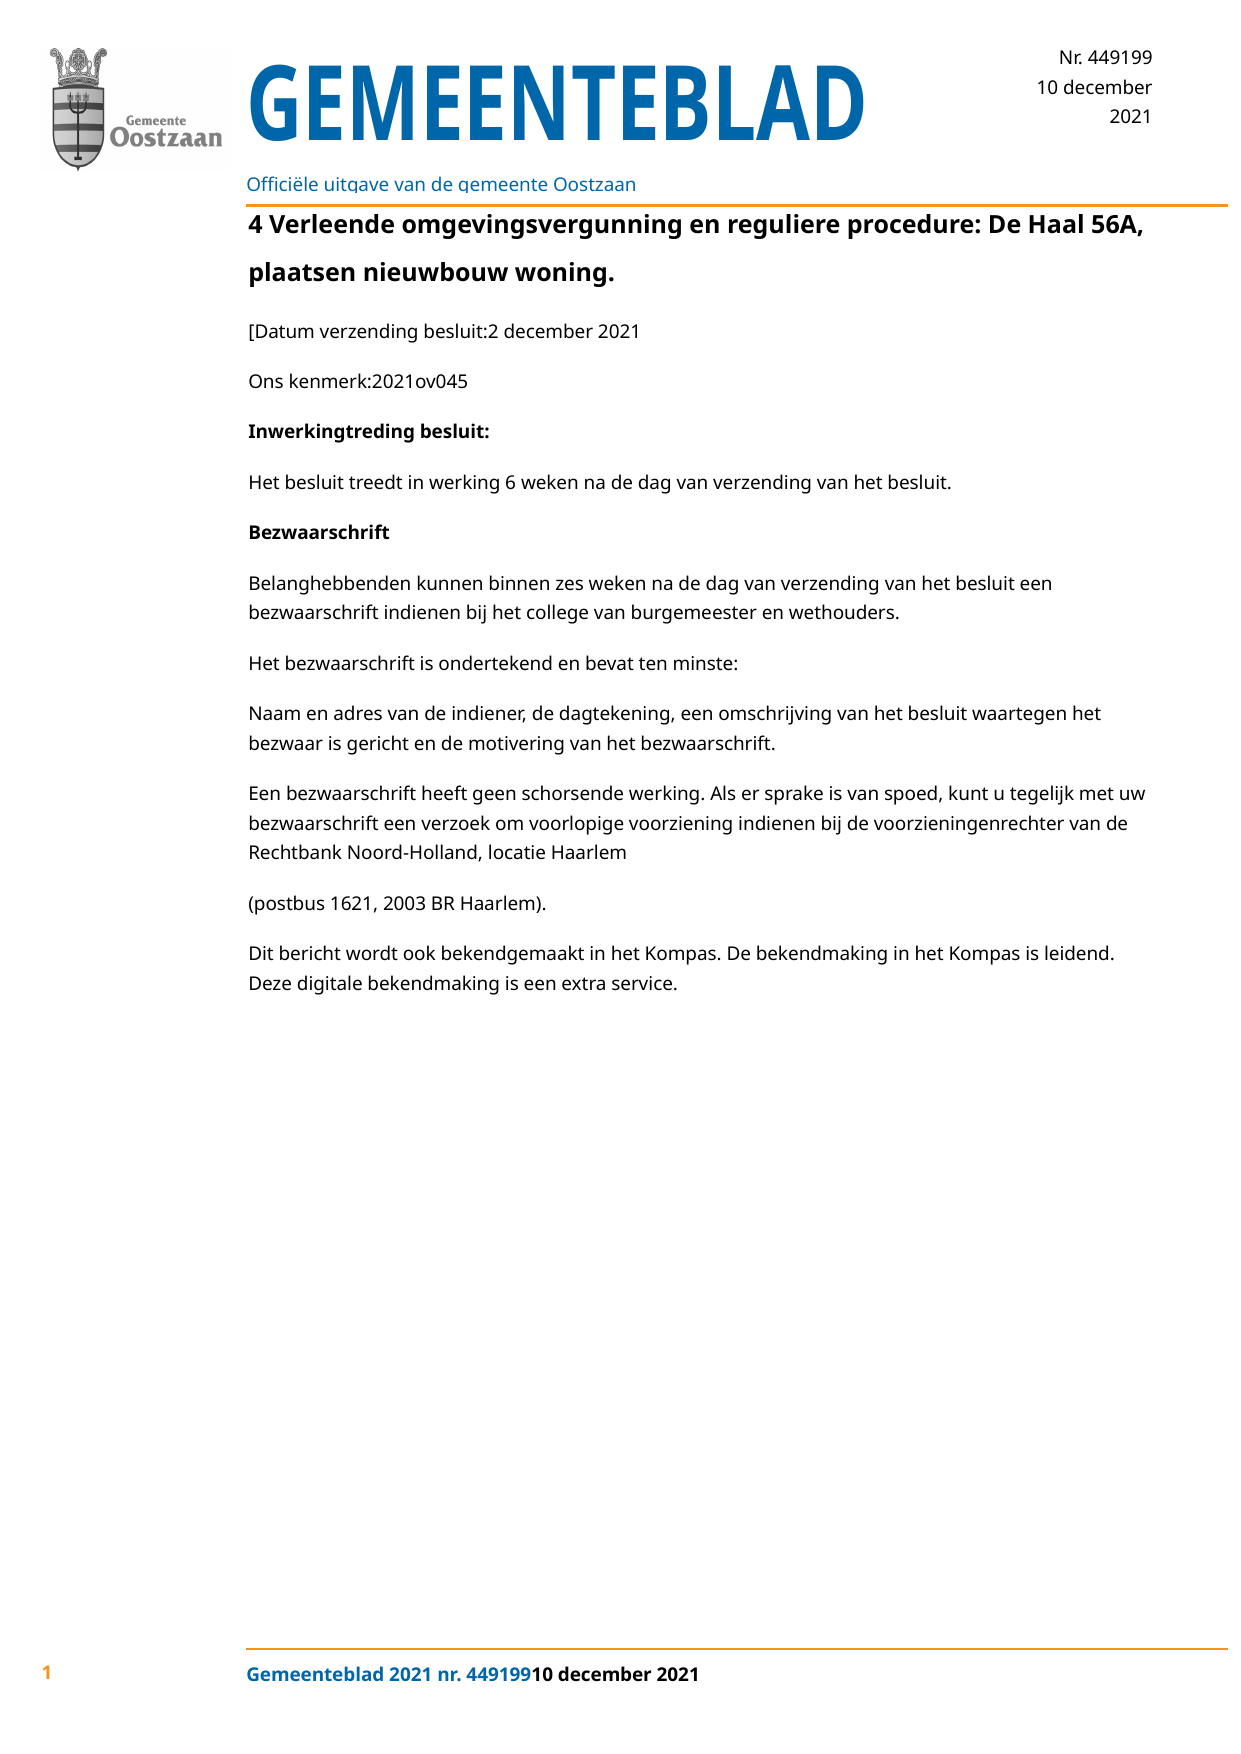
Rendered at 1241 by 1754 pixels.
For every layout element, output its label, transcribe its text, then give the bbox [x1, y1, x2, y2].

text 4 Verleende omgevingsvergunning en reguliere procedure: De Haal 56A, plaatsen nieuwbouw woning. [248, 207, 1152, 288]
text Bezwaarschrift [248, 519, 1152, 545]
text Belanghebbenden kunnen binnen zes weken na de dag van verzending van het besluit een bezwaarschrift indienen bij het college van burgemeester en wethouders. [248, 570, 1152, 625]
text Inwerkingtreding besluit: [248, 419, 1152, 444]
text Het bezwaarschrift is ondertekend en bevat ten minste: [248, 650, 1152, 676]
text Naam en adres van de indiener, de dagtekening, een omschrijving van het besluit waartegen het bezwaar is gericht en de motivering van het bezwaarschrift. [248, 700, 1152, 756]
text Dit bericht wordt ook bekendgemaakt in het Kompas. De bekendmaking in het Kompas is leidend. Deze digitale bekendmaking is een extra service. [248, 940, 1152, 996]
text Het besluit treedt in werking 6 weken na de dag van verzending van het besluit. [248, 469, 1152, 495]
text Ons kenmerk:2021ov045 [248, 368, 1152, 394]
text [Datum verzending besluit:2 december 2021 [248, 318, 1152, 344]
text (postbus 1621, 2003 BR Haarlem). [248, 890, 1152, 916]
text Een bezwaarschrift heeft geen schorsende werking. Als er sprake is van spoed, kunt u tegelijk met uw bezwaarschrift een verzoek om voorlopige voorziening indienen bij de voorzieningenrechter van de Rechtbank Noord-Holland, locatie Haarlem [248, 780, 1152, 865]
picture [41, 47, 231, 172]
